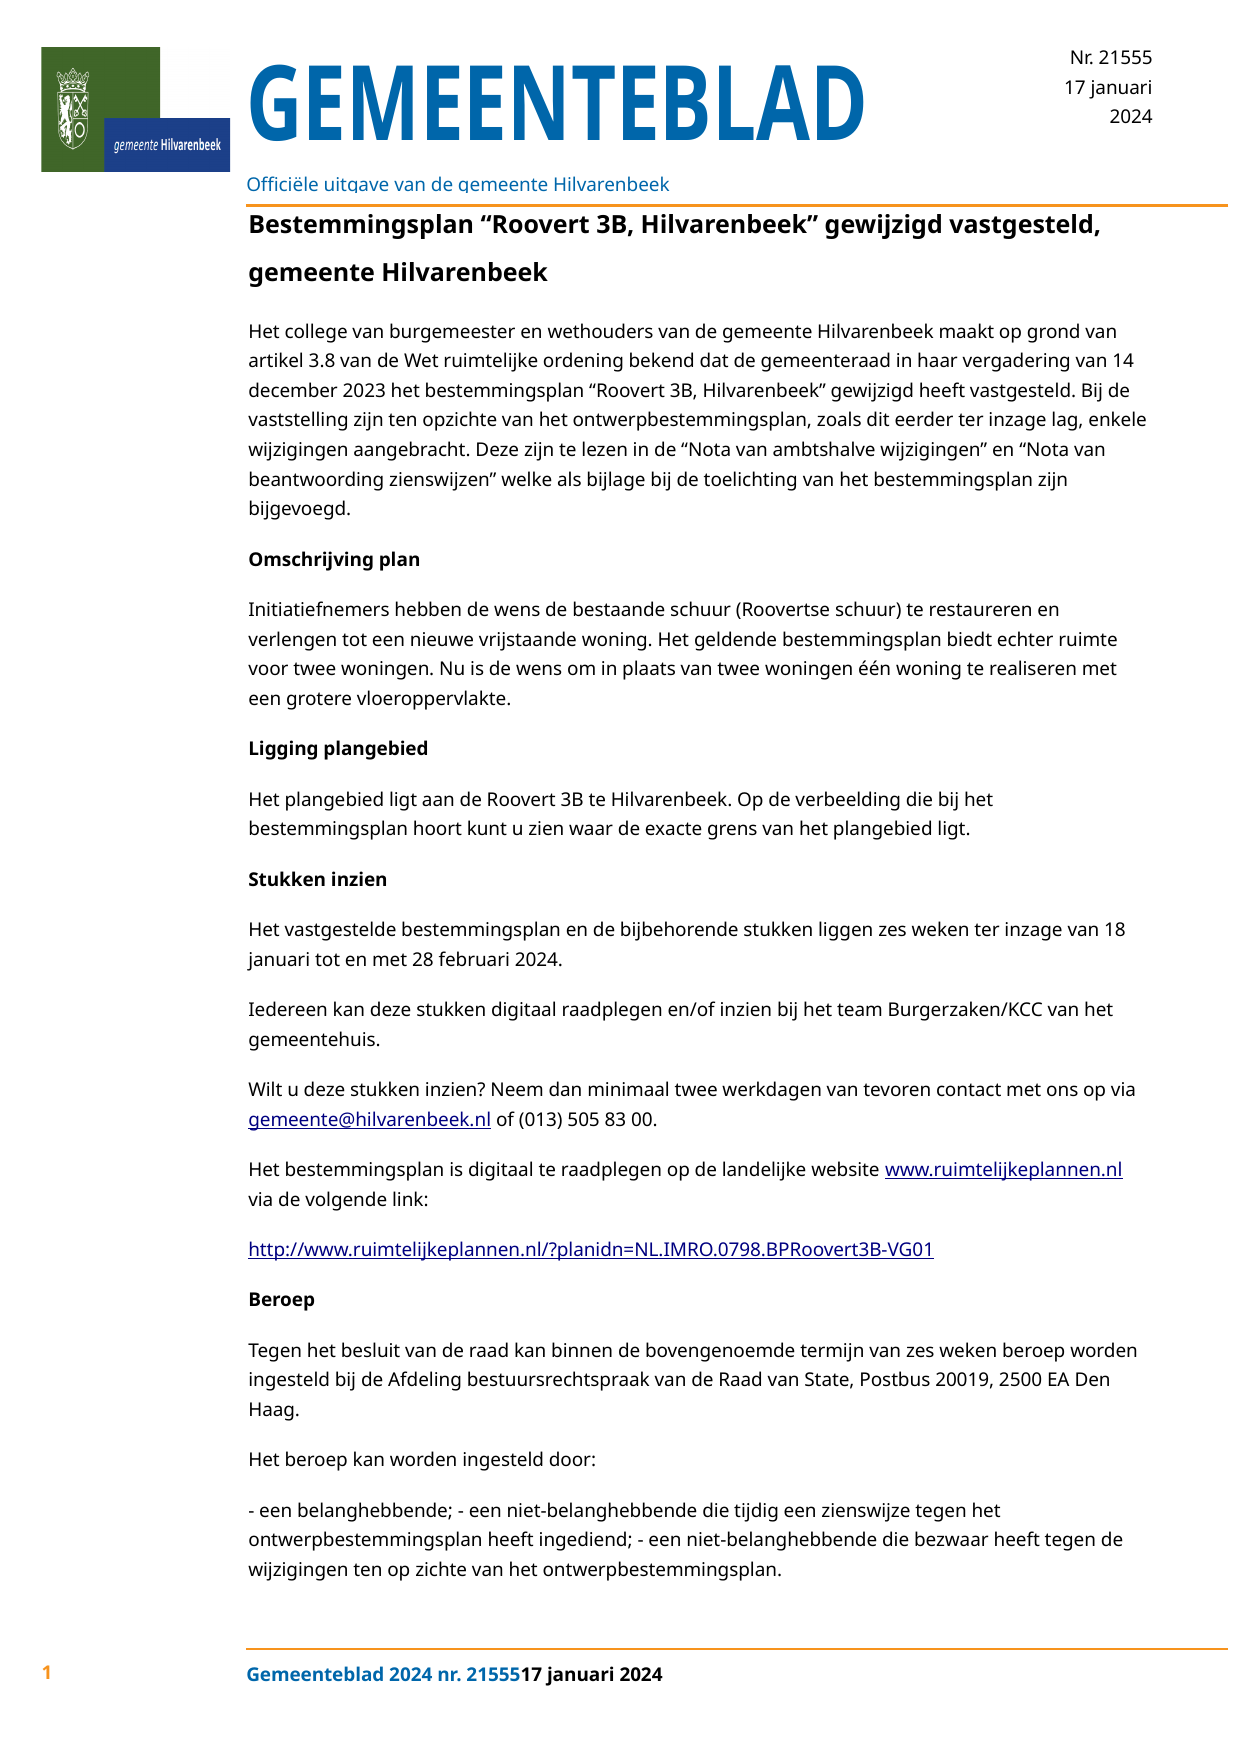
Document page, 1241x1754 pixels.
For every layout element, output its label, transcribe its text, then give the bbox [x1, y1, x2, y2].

text Het college van burgemeester en wethouders van de gemeente Hilvarenbeek maakt op grond van artikel 3.8 van de Wet ruimtelijke ordening bekend dat de gemeenteraad in haar vergadering van 14 december 2023 het bestemmingsplan “Roovert 3B, Hilvarenbeek” gewijzigd heeft vastgesteld. Bij de vaststelling zijn ten opzichte van het ontwerpbestemmingsplan, zoals dit eerder ter inzage lag, enkele wijzigingen aangebracht. Deze zijn te lezen in de “Nota van ambtshalve wijzigingen” en “Nota van beantwoording zienswijzen” welke als bijlage bij de toelichting van het bestemmingsplan zijn bijgevoegd. [248, 318, 1152, 521]
text Iedereen kan deze stukken digitaal raadplegen en/of inzien bij het team Burgerzaken/KCC van het gemeentehuis. [248, 996, 1152, 1052]
text Bestemmingsplan “Roovert 3B, Hilvarenbeek” gewijzigd vastgesteld, gemeente Hilvarenbeek [248, 207, 1152, 288]
picture [41, 47, 231, 172]
text Initiatiefnemers hebben de wens de bestaande schuur (Roovertse schuur) te restaureren en verlengen tot een nieuwe vrijstaande woning. Het geldende bestemmingsplan biedt echter ruimte voor twee woningen. Nu is de wens om in plaats van twee woningen één woning te realiseren met een grotere vloeroppervlakte. [248, 596, 1152, 711]
text Wilt u deze stukken inzien? Neem dan minimaal twee werkdagen van tevoren contact met ons op via gemeente@hilvarenbeek.nl of (013) 505 83 00. [248, 1076, 1152, 1132]
text http://www.ruimtelijkeplannen.nl/?planidn=NL.IMRO.0798.BPRoovert3B-VG01 [248, 1236, 1152, 1262]
text Stukken inzien [248, 866, 1152, 892]
text Beroep [248, 1287, 1152, 1312]
text Het bestemmingsplan is digitaal te raadplegen op de landelijke website www.ruimtelijkeplannen.nl via de volgende link: [248, 1156, 1152, 1212]
text Het vastgestelde bestemmingsplan en de bijbehorende stukken liggen zes weken ter inzage van 18 januari tot en met 28 februari 2024. [248, 916, 1152, 972]
text Het beroep kan worden ingesteld door: [248, 1447, 1152, 1472]
text - een belanghebbende; - een niet-belanghebbende die tijdig een zienswijze tegen het ontwerpbestemmingsplan heeft ingediend; - een niet-belanghebbende die bezwaar heeft tegen de wijzigingen ten op zichte van het ontwerpbestemmingsplan. [248, 1497, 1152, 1582]
text Ligging plangebied [248, 735, 1152, 761]
text Omschrijving plan [248, 546, 1152, 572]
text Het plangebied ligt aan de Roovert 3B te Hilvarenbeek. Op de verbeelding die bij het bestemmingsplan hoort kunt u zien waar de exacte grens van het plangebied ligt. [248, 786, 1152, 841]
text Tegen het besluit van de raad kan binnen de bovengenoemde termijn van zes weken beroep worden ingesteld bij de Afdeling bestuursrechtspraak van de Raad van State, Postbus 20019, 2500 EA Den Haag. [248, 1337, 1152, 1422]
